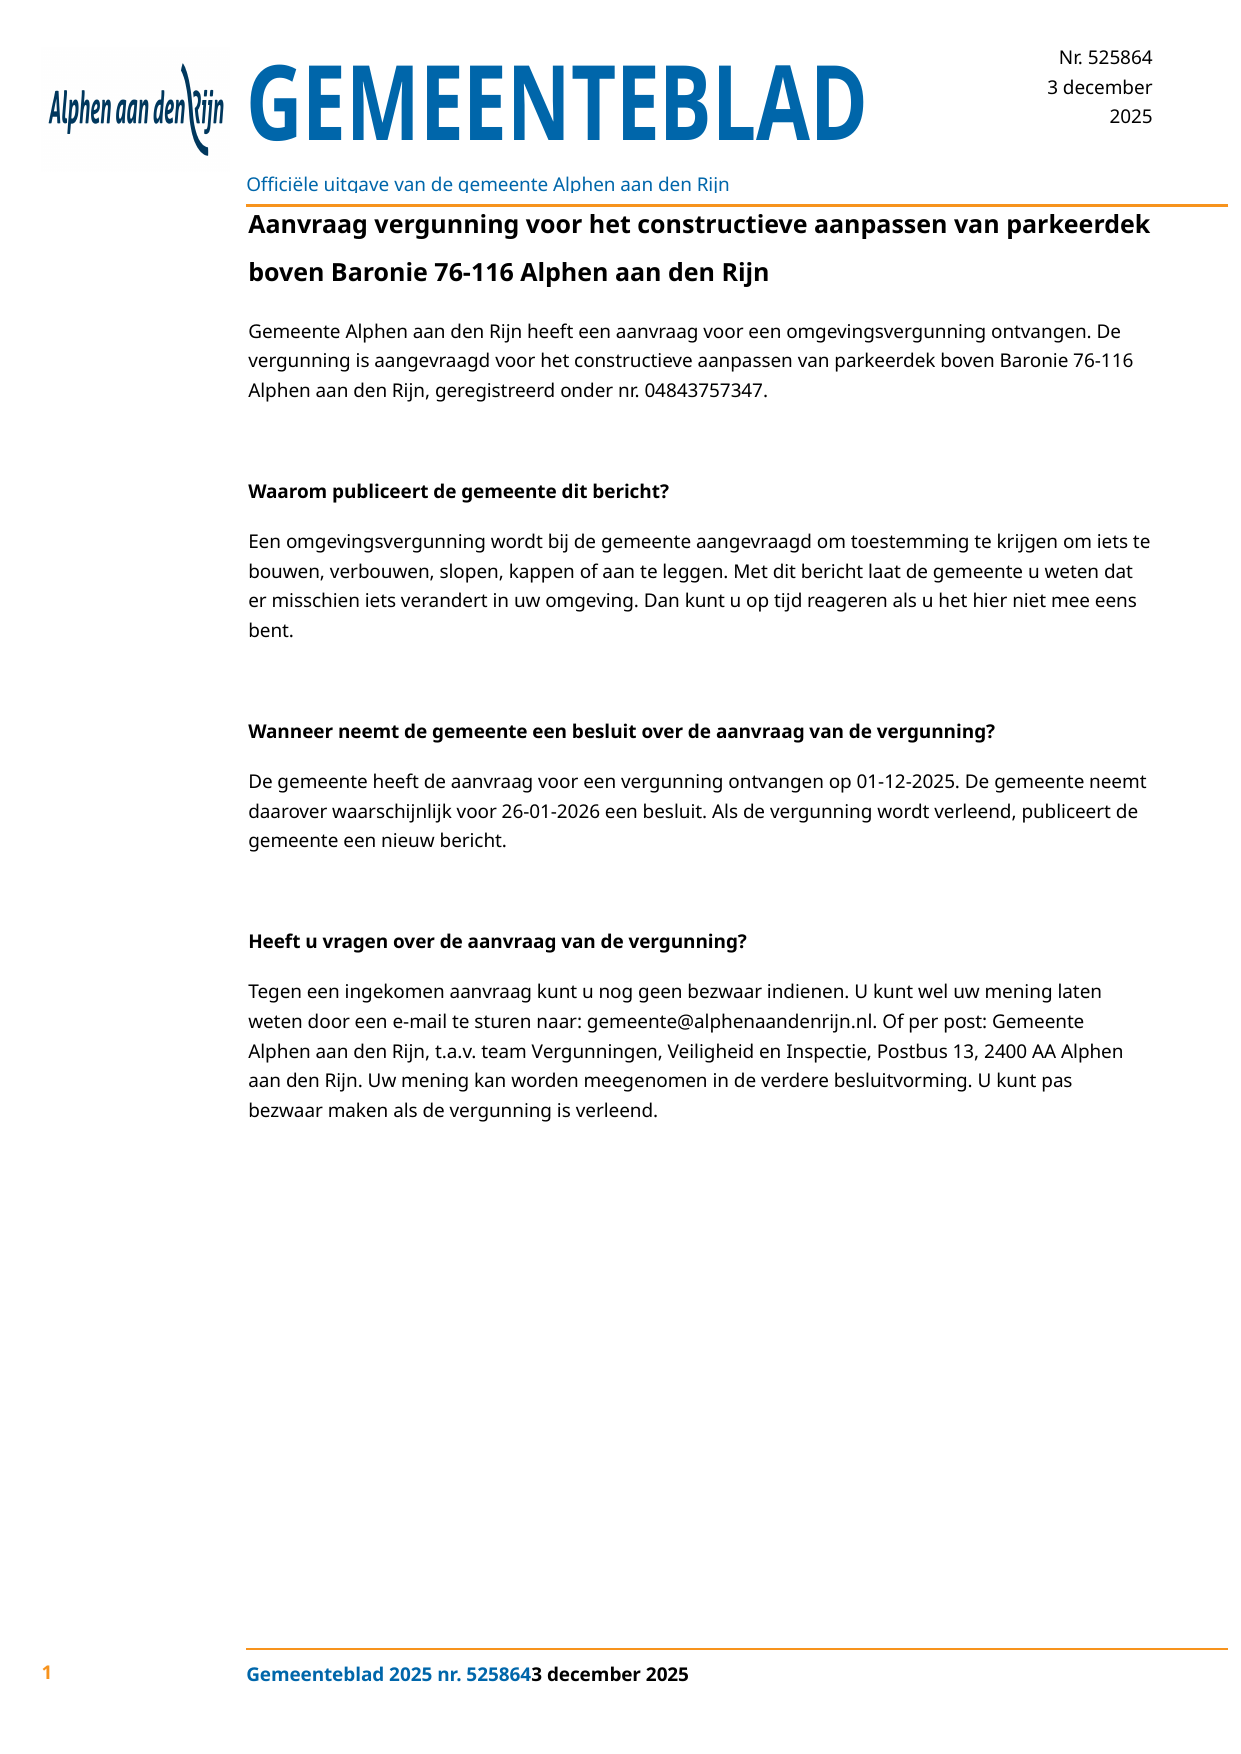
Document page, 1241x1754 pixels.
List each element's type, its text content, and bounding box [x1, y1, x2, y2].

picture [41, 47, 231, 172]
text Wanneer neemt de gemeente een besluit over de aanvraag van de vergunning? [248, 718, 1152, 744]
text Waarom publiceert de gemeente dit bericht? [248, 478, 1152, 504]
text Aanvraag vergunning voor het constructieve aanpassen van parkeerdek boven Baronie 76-116 Alphen aan den Rijn [248, 207, 1152, 288]
text Gemeente Alphen aan den Rijn heeft een aanvraag voor een omgevingsvergunning ontvangen. De vergunning is aangevraagd voor het constructieve aanpassen van parkeerdek boven Baronie 76-116 Alphen aan den Rijn, geregistreerd onder nr. 04843757347. [248, 318, 1152, 403]
text De gemeente heeft de aanvraag voor een vergunning ontvangen op 01-12-2025. De gemeente neemt daarover waarschijnlijk voor 26-01-2026 een besluit. Als de vergunning wordt verleend, publiceert de gemeente een nieuw bericht. [248, 768, 1152, 853]
text Heeft u vragen over de aanvraag van de vergunning? [248, 928, 1152, 954]
text Een omgevingsvergunning wordt bij de gemeente aangevraagd om toestemming te krijgen om iets te bouwen, verbouwen, slopen, kappen of aan te leggen. Met dit bericht laat de gemeente u weten dat er misschien iets verandert in uw omgeving. Dan kunt u op tijd reageren als u het hier niet mee eens bent. [248, 528, 1152, 643]
text Tegen een ingekomen aanvraag kunt u nog geen bezwaar indienen. U kunt wel uw mening laten weten door een e-mail te sturen naar: gemeente@alphenaandenrijn.nl. Of per post: Gemeente Alphen aan den Rijn, t.a.v. team Vergunningen, Veiligheid en Inspectie, Postbus 13, 2400 AA Alphen aan den Rijn. Uw mening kan worden meegenomen in de verdere besluitvorming. U kunt pas bezwaar maken als de vergunning is verleend. [248, 979, 1152, 1123]
